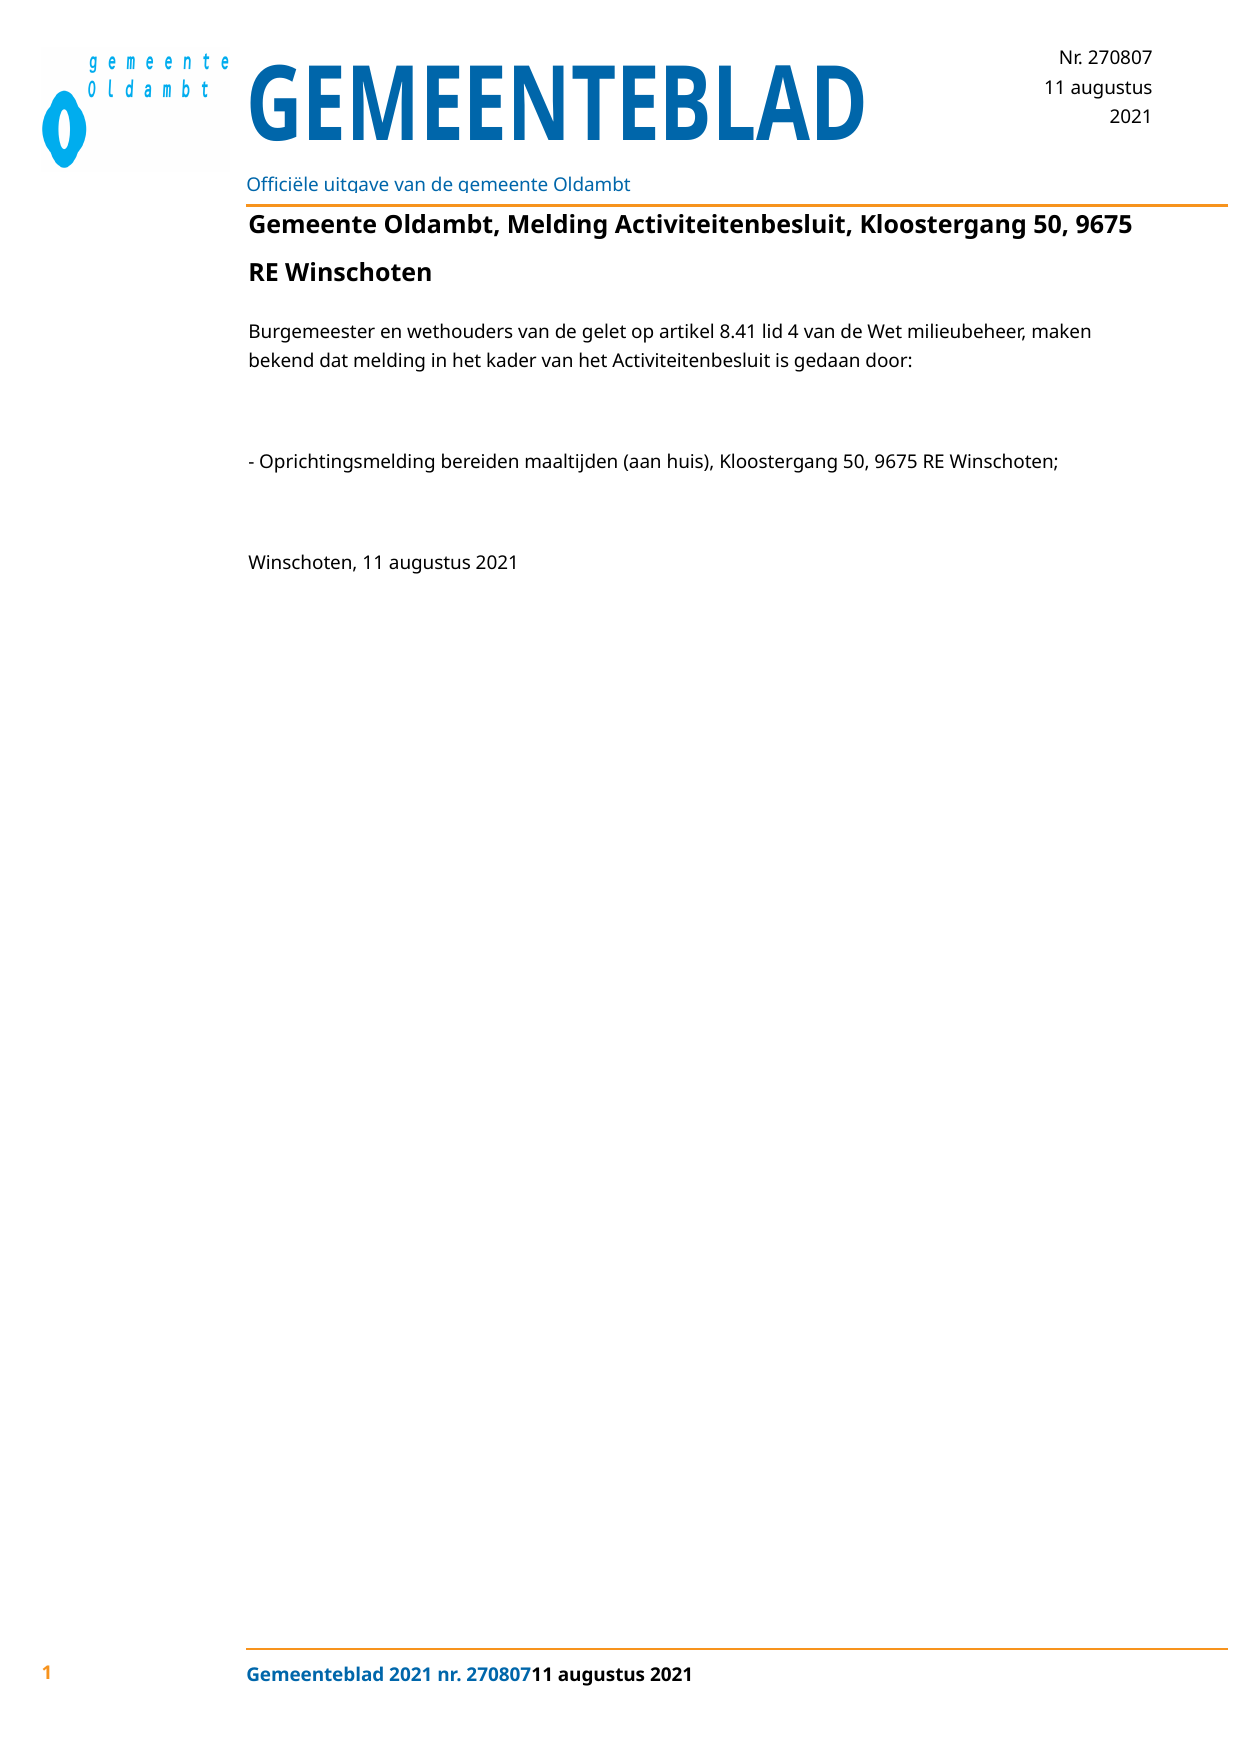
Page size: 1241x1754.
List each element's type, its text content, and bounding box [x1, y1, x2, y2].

text Gemeente Oldambt, Melding Activiteitenbesluit, Kloostergang 50, 9675 RE Winschoten [248, 207, 1152, 288]
picture [41, 47, 231, 172]
text - Oprichtingsmelding bereiden maaltijden (aan huis), Kloostergang 50, 9675 RE Winschoten; [248, 448, 1152, 474]
text Winschoten, 11 augustus 2021 [248, 549, 1152, 575]
text Burgemeester en wethouders van de gelet op artikel 8.41 lid 4 van de Wet milieubeheer, maken bekend dat melding in het kader van het Activiteitenbesluit is gedaan door: [248, 318, 1152, 373]
